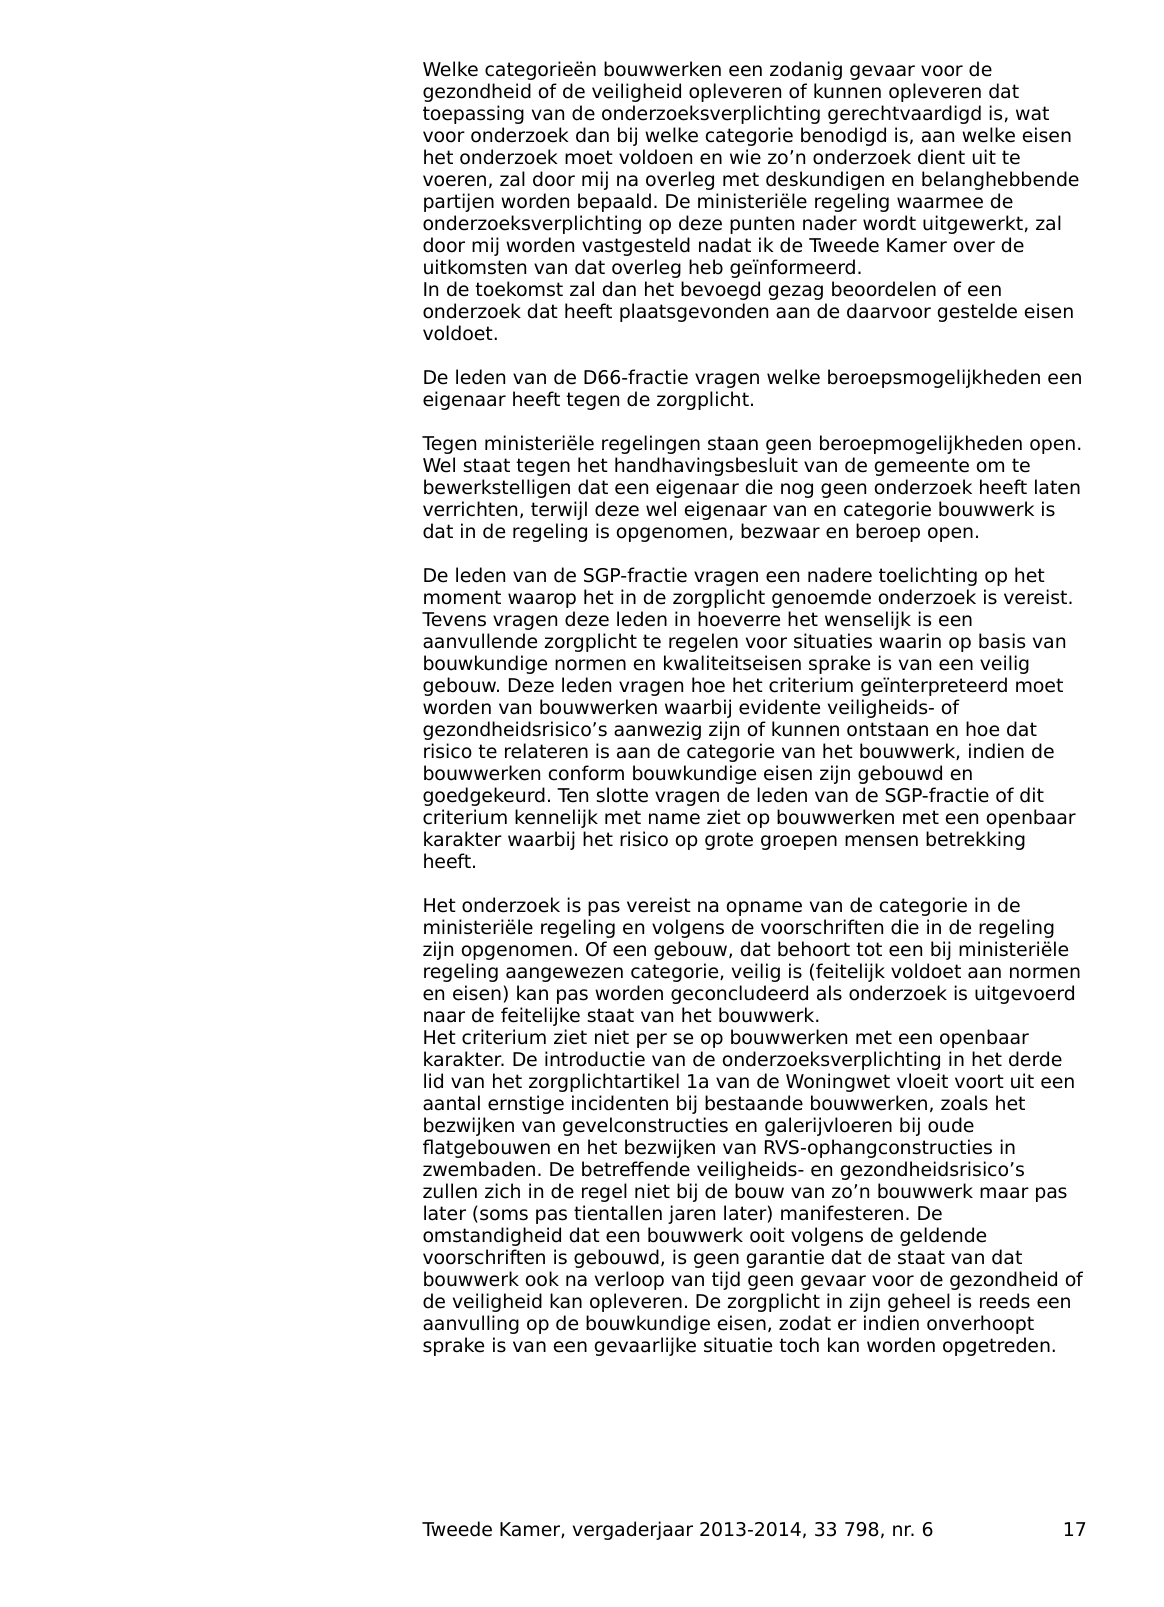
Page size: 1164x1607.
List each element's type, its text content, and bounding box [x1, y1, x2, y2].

text Het criterium ziet niet per se op bouwwerken met een openbaar karakter. De introductie van de onderzoeksverplichting in het derde lid van het zorgplichtartikel 1a van de Woningwet vloeit voort uit een aantal ernstige incidenten bij bestaande bouwwerken, zoals het bezwijken van gevelconstructies en galerijvloeren bij oude flatgebouwen en het bezwijken van RVS-ophangconstructies in zwembaden. De betreffende veiligheids- en gezondheidsrisico’s zullen zich in de regel niet bij de bouw van zo’n bouwwerk maar pas later (soms pas tientallen jaren later) manifesteren. De omstandigheid dat een bouwwerk ooit volgens de geldende voorschriften is gebouwd, is geen garantie dat de staat van dat bouwwerk ook na verloop van tijd geen gevaar voor de gezondheid of de veiligheid kan opleveren. De zorgplicht in zijn geheel is reeds een aanvulling op de bouwkundige eisen, zodat er indien onverhoopt sprake is van een gevaarlijke situatie toch kan worden opgetreden. [422, 1027, 1087, 1357]
text In de toekomst zal dan het bevoegd gezag beoordelen of een onderzoek dat heeft plaatsgevonden aan de daarvoor gestelde eisen voldoet. [422, 279, 1087, 345]
text Tegen ministeriële regelingen staan geen beroepmogelijkheden open. Wel staat tegen het handhavingsbesluit van de gemeente om te bewerkstelligen dat een eigenaar die nog geen onderzoek heeft laten verrichten, terwijl deze wel eigenaar van en categorie bouwwerk is dat in de regeling is opgenomen, bezwaar en beroep open. [422, 433, 1087, 543]
text Welke categorieën bouwwerken een zodanig gevaar voor de gezondheid of de veiligheid opleveren of kunnen opleveren dat toepassing van de onderzoeksverplichting gerechtvaardigd is, wat voor onderzoek dan bij welke categorie benodigd is, aan welke eisen het onderzoek moet voldoen en wie zo’n onderzoek dient uit te voeren, zal door mij na overleg met deskundigen en belanghebbende partijen worden bepaald. De ministeriële regeling waarmee de onderzoeksverplichting op deze punten nader wordt uitgewerkt, zal door mij worden vastgesteld nadat ik de Tweede Kamer over de uitkomsten van dat overleg heb geïnformeerd. [422, 59, 1087, 279]
text Het onderzoek is pas vereist na opname van de categorie in de ministeriële regeling en volgens de voorschriften die in de regeling zijn opgenomen. Of een gebouw, dat behoort tot een bij ministeriële regeling aangewezen categorie, veilig is (feitelijk voldoet aan normen en eisen) kan pas worden geconcludeerd als onderzoek is uitgevoerd naar de feitelijke staat van het bouwwerk. [422, 895, 1087, 1027]
text De leden van de SGP-fractie vragen een nadere toelichting op het moment waarop het in de zorgplicht genoemde onderzoek is vereist. Tevens vragen deze leden in hoeverre het wenselijk is een aanvullende zorgplicht te regelen voor situaties waarin op basis van bouwkundige normen en kwaliteitseisen sprake is van een veilig gebouw. Deze leden vragen hoe het criterium geïnterpreteerd moet worden van bouwwerken waarbij evidente veiligheids- of gezondheidsrisico’s aanwezig zijn of kunnen ontstaan en hoe dat risico te relateren is aan de categorie van het bouwwerk, indien de bouwwerken conform bouwkundige eisen zijn gebouwd en goedgekeurd. Ten slotte vragen de leden van de SGP-fractie of dit criterium kennelijk met name ziet op bouwwerken met een openbaar karakter waarbij het risico op grote groepen mensen betrekking heeft. [422, 565, 1087, 873]
text De leden van de D66-fractie vragen welke beroepsmogelijkheden een eigenaar heeft tegen de zorgplicht. [422, 367, 1087, 411]
